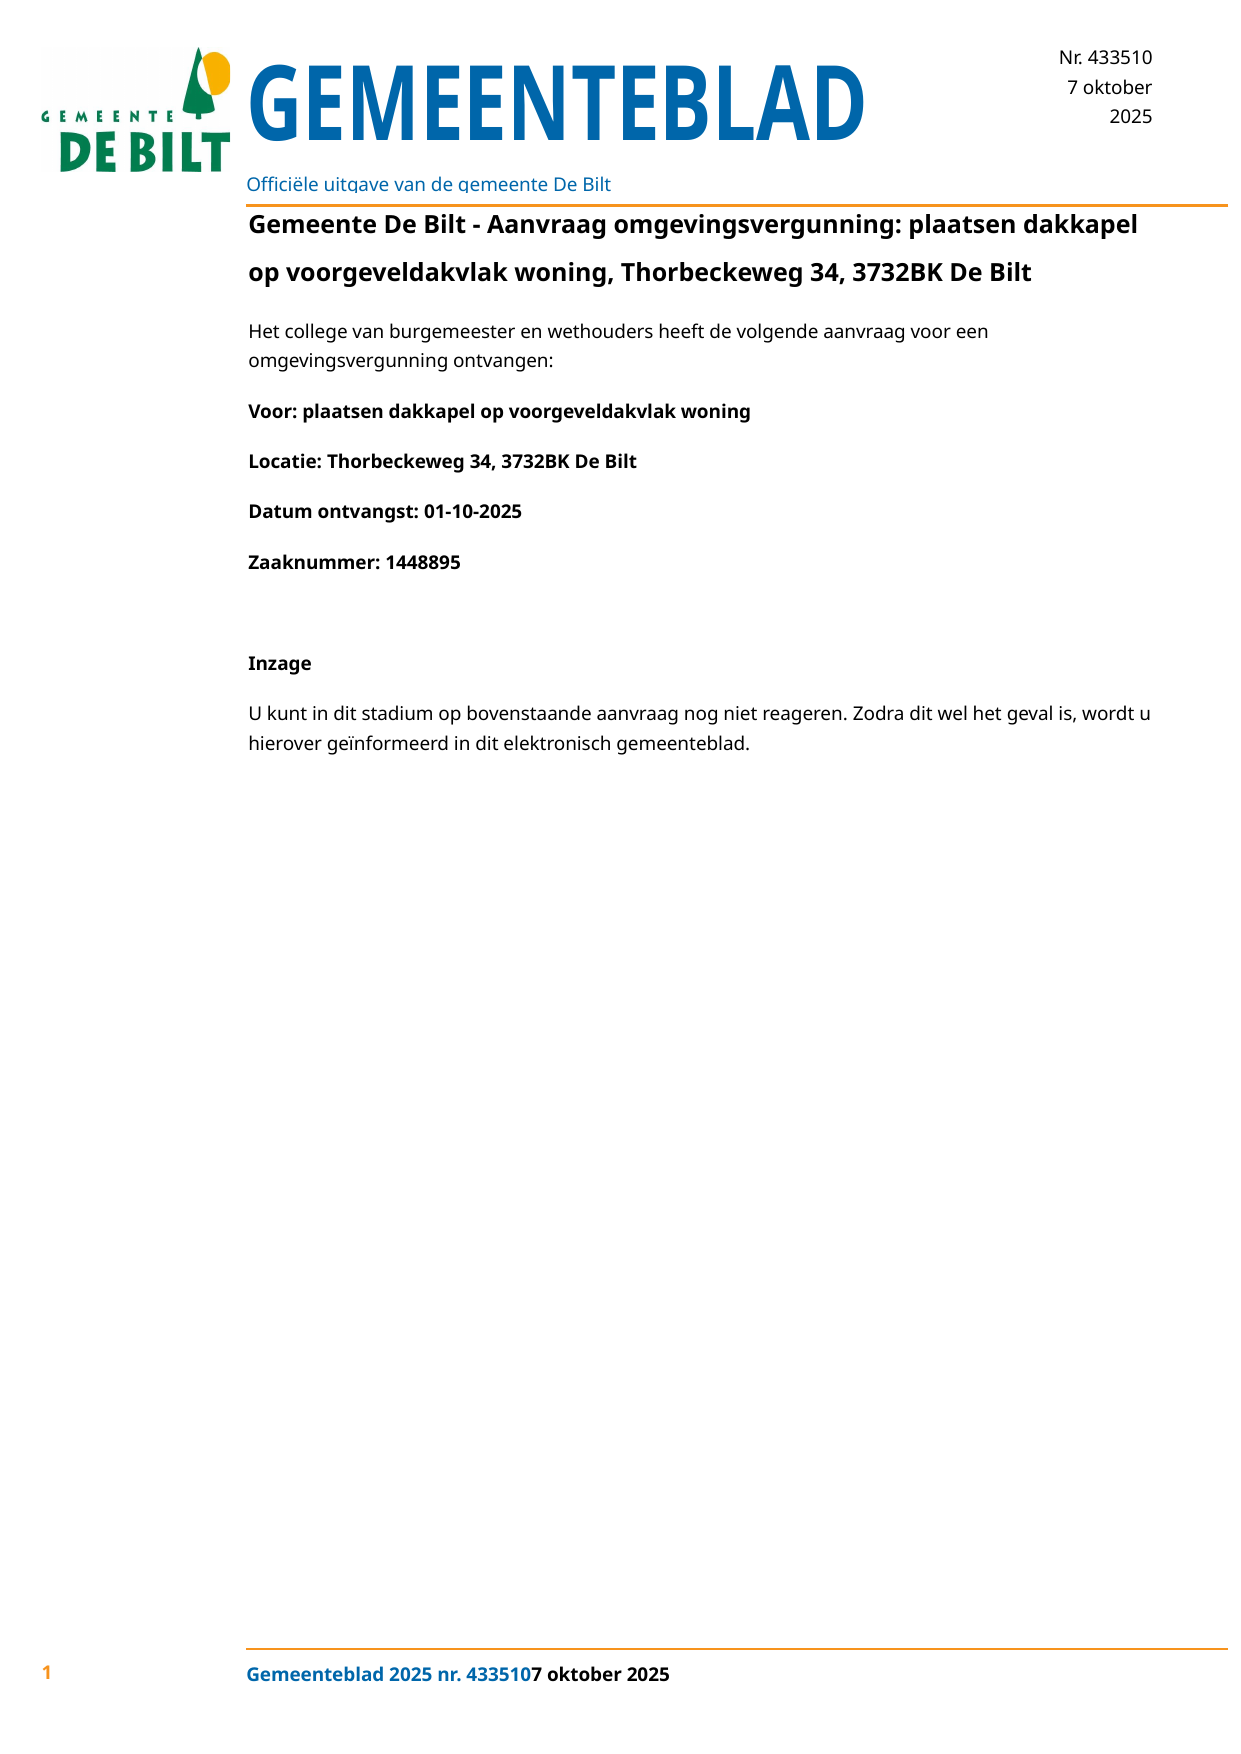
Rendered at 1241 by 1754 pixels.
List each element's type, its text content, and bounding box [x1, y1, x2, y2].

text Zaaknummer: 1448895 [248, 549, 1152, 575]
picture [41, 47, 231, 172]
text Datum ontvangst: 01-10-2025 [248, 499, 1152, 524]
text Het college van burgemeester en wethouders heeft de volgende aanvraag voor een omgevingsvergunning ontvangen: [248, 318, 1152, 373]
text Locatie: Thorbeckeweg 34, 3732BK De Bilt [248, 448, 1152, 474]
text Gemeente De Bilt - Aanvraag omgevingsvergunning: plaatsen dakkapel op voorgeveldakvlak woning, Thorbeckeweg 34, 3732BK De Bilt [248, 207, 1152, 288]
text Inzage [248, 650, 1152, 676]
text Voor: plaatsen dakkapel op voorgeveldakvlak woning [248, 398, 1152, 424]
text U kunt in dit stadium op bovenstaande aanvraag nog niet reageren. Zodra dit wel het geval is, wordt u hierover geïnformeerd in dit elektronisch gemeenteblad. [248, 700, 1152, 756]
